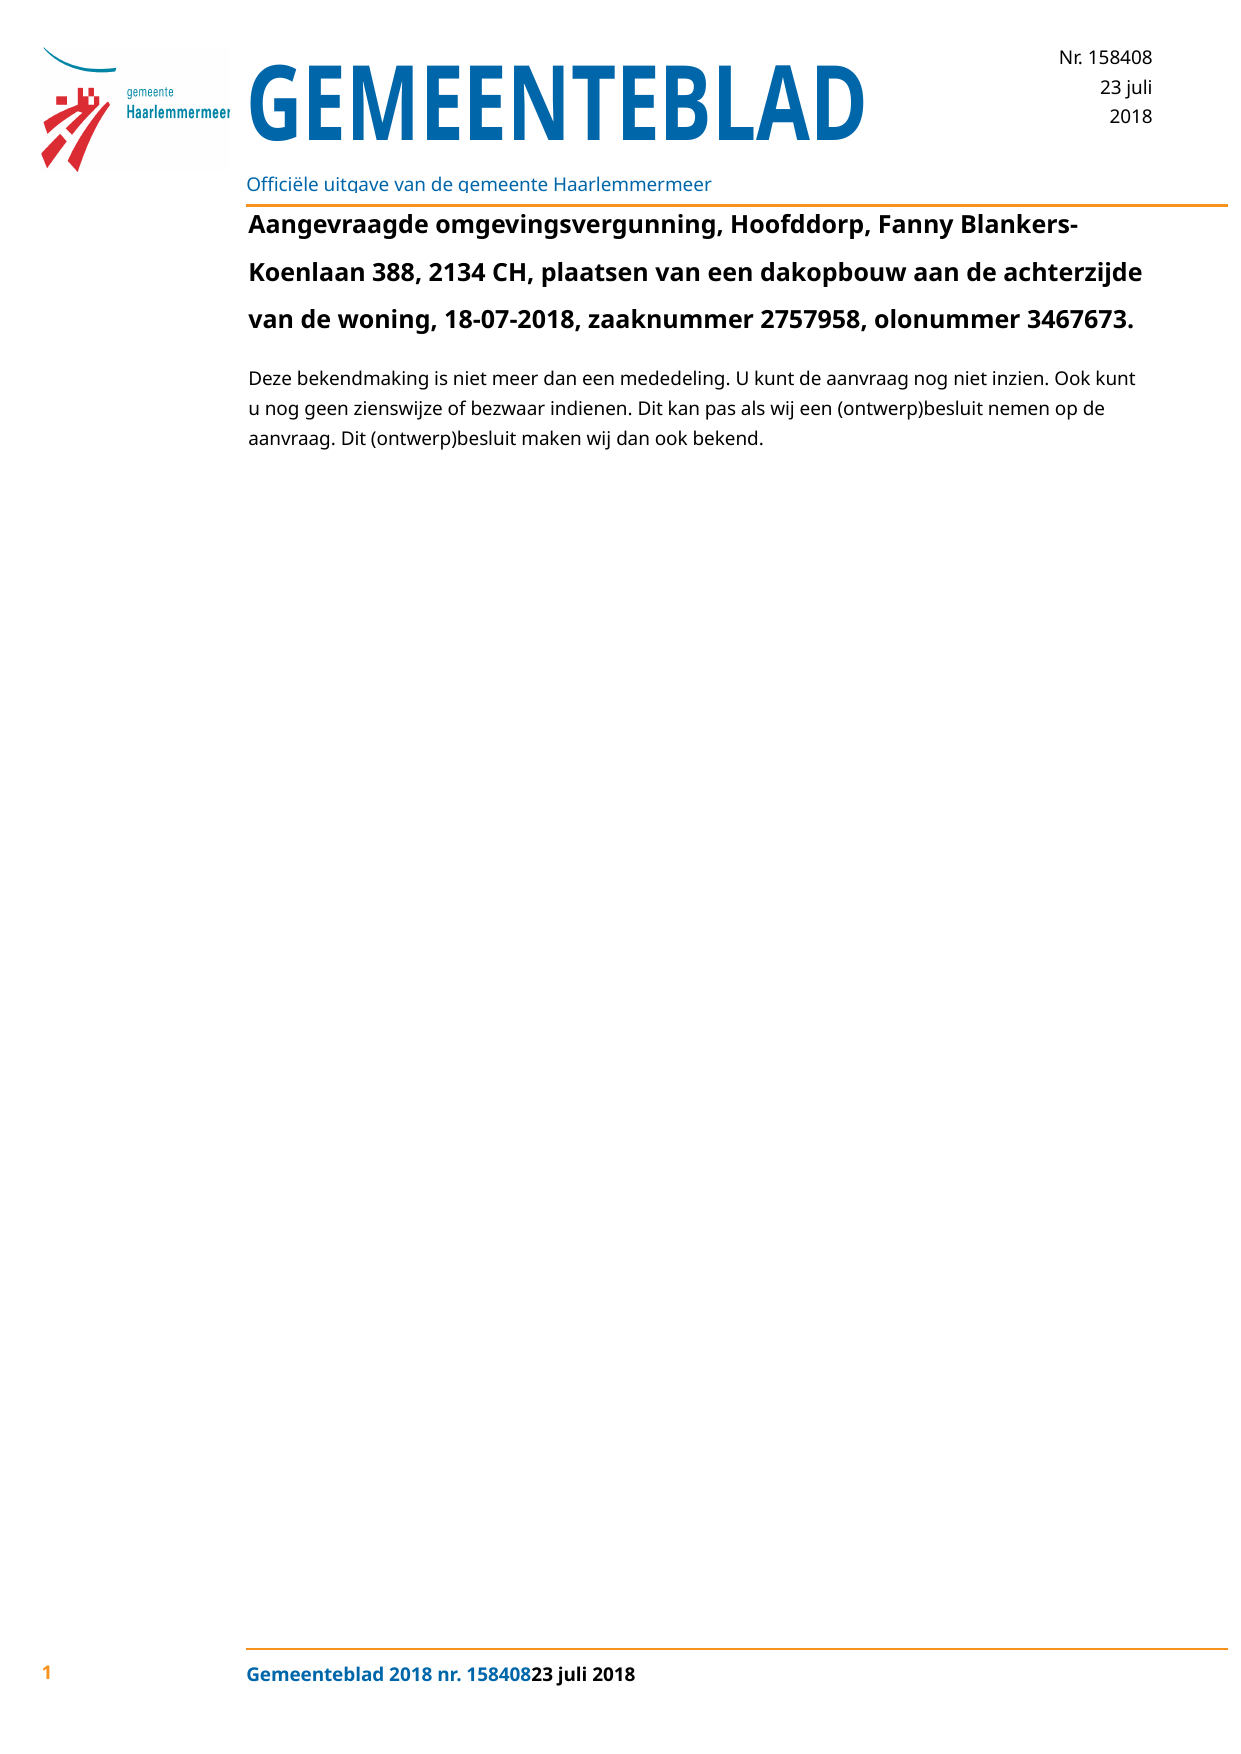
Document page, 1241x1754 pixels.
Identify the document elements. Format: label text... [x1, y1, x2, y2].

text Deze bekendmaking is niet meer dan een mededeling. U kunt de aanvraag nog niet inzien. Ook kunt u nog geen zienswijze of bezwaar indienen. Dit kan pas als wij een (ontwerp)besluit nemen op de aanvraag. Dit (ontwerp)besluit maken wij dan ook bekend. [248, 366, 1152, 450]
text Aangevraagde omgevingsvergunning, Hoofddorp, Fanny Blankers-Koenlaan 388, 2134 CH, plaatsen van een dakopbouw aan de achterzijde van de woning, 18-07-2018, zaaknummer 2757958, olonummer 3467673. [248, 207, 1152, 336]
picture [41, 47, 231, 172]
